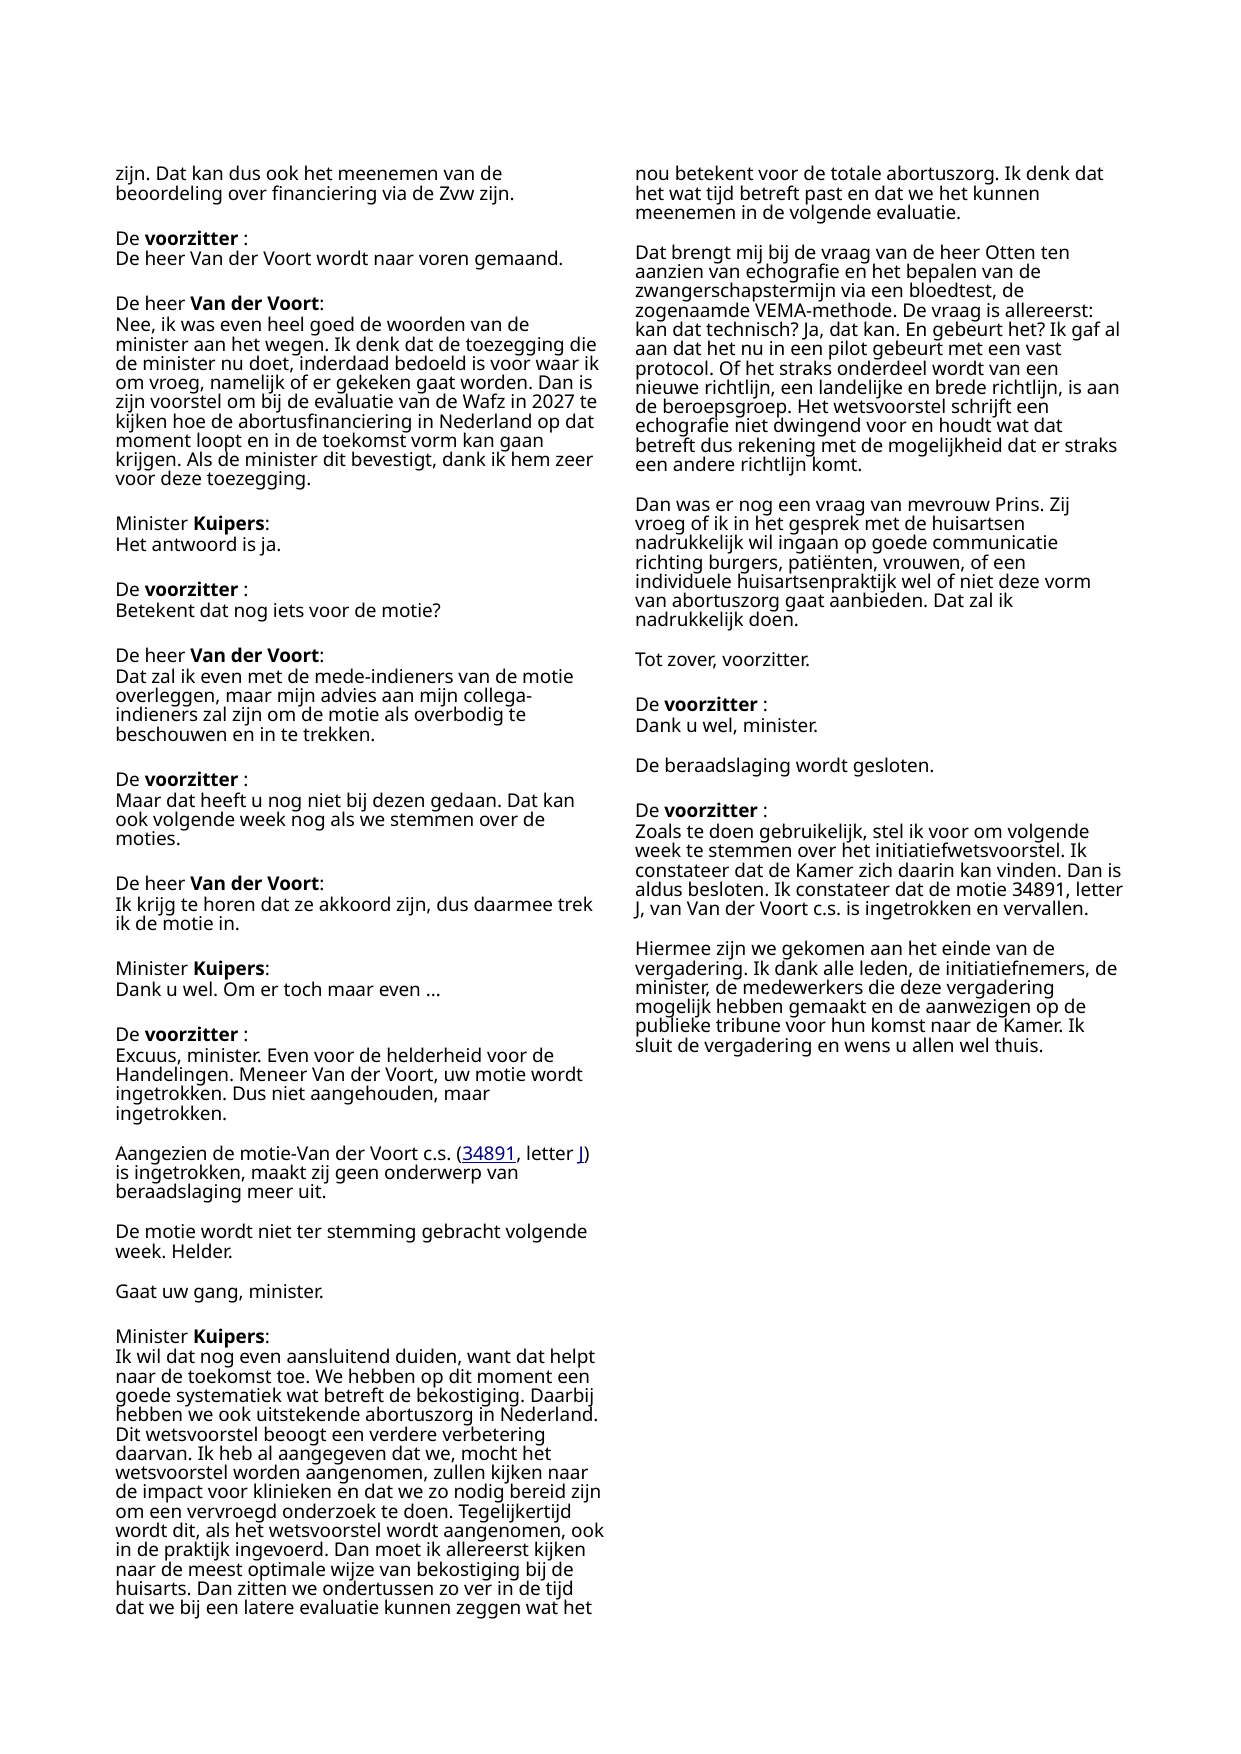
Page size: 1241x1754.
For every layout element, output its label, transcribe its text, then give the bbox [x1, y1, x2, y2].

text Dat brengt mij bij de vraag van de heer Otten ten aanzien van echografie en het bepalen van de zwangerschapstermijn via een bloedtest, de zogenaamde VEMA-methode. De vraag is allereerst: kan dat technisch? Ja, dat kan. En gebeurt het? Ik gaf al aan dat het nu in een pilot gebeurt met een vast protocol. Of het straks onderdeel wordt van een nieuwe richtlijn, een landelijke en brede richtlijn, is aan de beroepsgroep. Het wetsvoorstel schrijft een echografie niet dwingend voor en houdt wat dat betreft dus rekening met de mogelijkheid dat er straks een andere richtlijn komt. [635, 244, 1125, 475]
text Tot zover, voorzitter. [635, 651, 1125, 671]
text Betekent dat nog iets voor de motie? [115, 602, 605, 621]
text De voorzitter : [115, 766, 605, 792]
text Excuus, minister. Even voor de helderheid voor de Handelingen. Meneer Van der Voort, uw motie wordt ingetrokken. Dus niet aangehouden, maar ingetrokken. [115, 1047, 605, 1124]
text Minister Kuipers: [115, 511, 605, 536]
text De heer Van der Voort: [115, 870, 605, 896]
text De heer Van der Voort wordt naar voren gemaand. [115, 250, 605, 270]
text Zoals te doen gebruikelijk, stel ik voor om volgende week te stemmen over het initiatiefwetsvoorstel. Ik constateer dat de Kamer zich daarin kan vinden. Dan is aldus besloten. Ik constateer dat de motie 34891, letter J, van Van der Voort c.s. is ingetrokken en vervallen. [635, 823, 1125, 919]
text De heer Van der Voort: [115, 642, 605, 668]
text De motie wordt niet ter stemming gebracht volgende week. Helder. [115, 1223, 605, 1262]
text Het antwoord is ja. [115, 536, 605, 556]
text Minister Kuipers: [115, 955, 605, 981]
text nou betekent voor de totale abortuszorg. Ik denk dat het wat tijd betreft past en dat we het kunnen meenemen in de volgende evaluatie. [635, 165, 1125, 223]
text Dank u wel, minister. [635, 717, 1125, 737]
text Ik krijg te horen dat ze akkoord zijn, dus daarmee trek ik de motie in. [115, 896, 605, 934]
text Ik wil dat nog even aansluitend duiden, want dat helpt naar de toekomst toe. We hebben op dit moment een goede systematiek wat betreft de bekostiging. Daarbij hebben we ook uitstekende abortuszorg in Nederland. Dit wetsvoorstel beoogt een verdere verbetering daarvan. Ik heb al aangegeven dat we, mocht het wetsvoorstel worden aangenomen, zullen kijken naar de impact voor klinieken en dat we zo nodig bereid zijn om een vervroegd onderzoek te doen. Tegelijkertijd wordt dit, als het wetsvoorstel wordt aangenomen, ook in de praktijk ingevoerd. Dan moet ik allereerst kijken naar de meest optimale wijze van bekostiging bij de huisarts. Dan zitten we ondertussen zo ver in de tijd dat we bij een latere evaluatie kunnen zeggen wat het [115, 1348, 605, 1618]
text Hiermee zijn we gekomen aan het einde van de vergadering. Ik dank alle leden, de initiatiefnemers, de minister, de medewerkers die deze vergadering mogelijk hebben gemaakt en de aanwezigen op de publieke tribune voor hun komst naar de Kamer. Ik sluit de vergadering en wens u allen wel thuis. [635, 940, 1125, 1056]
text De heer Van der Voort: [115, 291, 605, 316]
text Minister Kuipers: [115, 1323, 605, 1348]
text Maar dat heeft u nog niet bij dezen gedaan. Dat kan ook volgende week nog als we stemmen over de moties. [115, 792, 605, 849]
text Nee, ik was even heel goed de woorden van de minister aan het wegen. Ik denk dat de toezegging die de minister nu doet, inderdaad bedoeld is voor waar ik om vroeg, namelijk of er gekeken gaat worden. Dan is zijn voorstel om bij de evaluatie van de Wafz in 2027 te kijken hoe de abortusfinanciering in Nederland op dat moment loopt en in de toekomst vorm kan gaan krijgen. Als de minister dit bevestigt, dank ik hem zeer voor deze toezegging. [115, 316, 605, 490]
text zijn. Dat kan dus ook het meenemen van de beoordeling over financiering via de Zvw zijn. [115, 165, 605, 204]
text De voorzitter : [115, 1021, 605, 1047]
text Dank u wel. Om er toch maar even … [115, 981, 605, 1000]
text De voorzitter : [115, 225, 605, 250]
text Dan was er nog een vraag van mevrouw Prins. Zij vroeg of ik in het gesprek met de huisartsen nadrukkelijk wil ingaan op goede communicatie richting burgers, patiënten, vrouwen, of een individuele huisartsenpraktijk wel of niet deze vorm van abortuszorg gaat aanbieden. Dat zal ik nadrukkelijk doen. [635, 496, 1125, 631]
text De voorzitter : [635, 797, 1125, 823]
text De voorzitter : [635, 692, 1125, 717]
text Gaat uw gang, minister. [115, 1283, 605, 1302]
text Aangezien de motie-Van der Voort c.s. (34891, letter J) is ingetrokken, maakt zij geen onderwerp van beraadslaging meer uit. [115, 1145, 605, 1203]
text De voorzitter : [115, 576, 605, 602]
text Dat zal ik even met de mede-indieners van de motie overleggen, maar mijn advies aan mijn collega-indieners zal zijn om de motie als overbodig te beschouwen en in te trekken. [115, 668, 605, 745]
text De beraadslaging wordt gesloten. [635, 757, 1125, 777]
